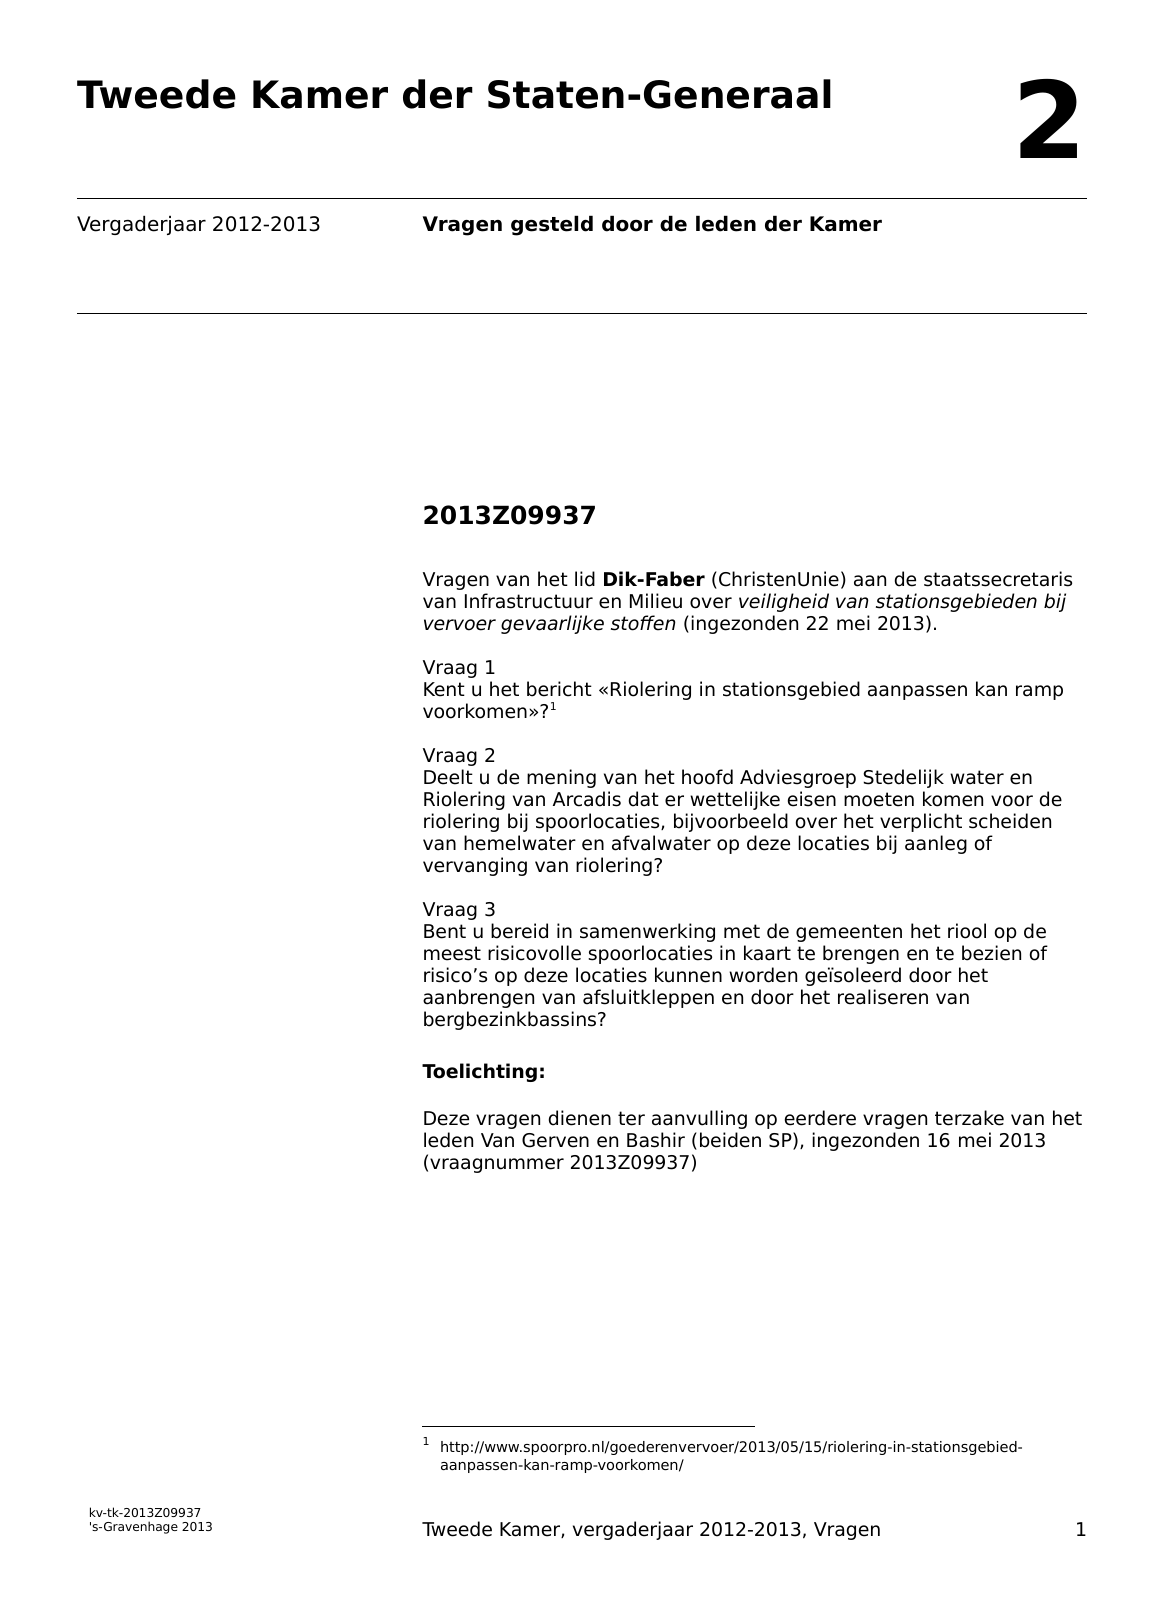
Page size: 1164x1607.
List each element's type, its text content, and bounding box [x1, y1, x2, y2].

text Deze vragen dienen ter aanvulling op eerdere vragen terzake van het leden Van Gerven en Bashir (beiden SP), ingezonden 16 mei 2013 (vraagnummer 2013Z09937) [422, 1108, 1087, 1174]
table_cell Vergaderjaar 2012-2013 [77, 199, 422, 313]
text http://www.spoorpro.nl/goederenvervoer/2013/05/15/riolering-in-stationsgebied-aanpassen-kan-ramp-voorkomen/ [422, 1435, 1087, 1474]
text 2013Z09937 [422, 501, 1087, 531]
table_header Tweede Kamer der Staten-Generaal [77, 59, 886, 198]
text 's-Gravenhage 2013 [88, 1520, 323, 1534]
table_header 2 [886, 59, 1087, 198]
text Bent u bereid in samenwerking met de gemeenten het riool op de meest risicovolle spoorlocaties in kaart te brengen en te bezien of risico’s op deze locaties kunnen worden geïsoleerd door het aanbrengen van afsluitkleppen en door het realiseren van bergbezinkbassins? [422, 921, 1087, 1031]
text Vraag 3 [422, 899, 1087, 921]
text Deelt u de mening van het hoofd Adviesgroep Stedelijk water en Riolering van Arcadis dat er wettelijke eisen moeten komen voor de riolering bij spoorlocaties, bijvoorbeeld over het verplicht scheiden van hemelwater en afvalwater op deze locaties bij aanleg of vervanging van riolering? [422, 767, 1087, 877]
text Kent u het bericht «Riolering in stationsgebied aanpassen kan ramp voorkomen»? [422, 679, 1087, 723]
text Vragen van het lid Dik-Faber (ChristenUnie) aan de staatssecretaris van Infrastructuur en Milieu over veiligheid van stationsgebieden bij vervoer gevaarlijke stoffen (ingezonden 22 mei 2013). [422, 569, 1087, 635]
text Vraag 1 [422, 657, 1087, 679]
table_cell Vragen gesteld door de leden der Kamer [422, 199, 1087, 313]
text Vraag 2 [422, 745, 1087, 767]
subtitle Toelichting: [422, 1061, 1087, 1083]
text kv-tk-2013Z09937 [88, 1506, 323, 1520]
